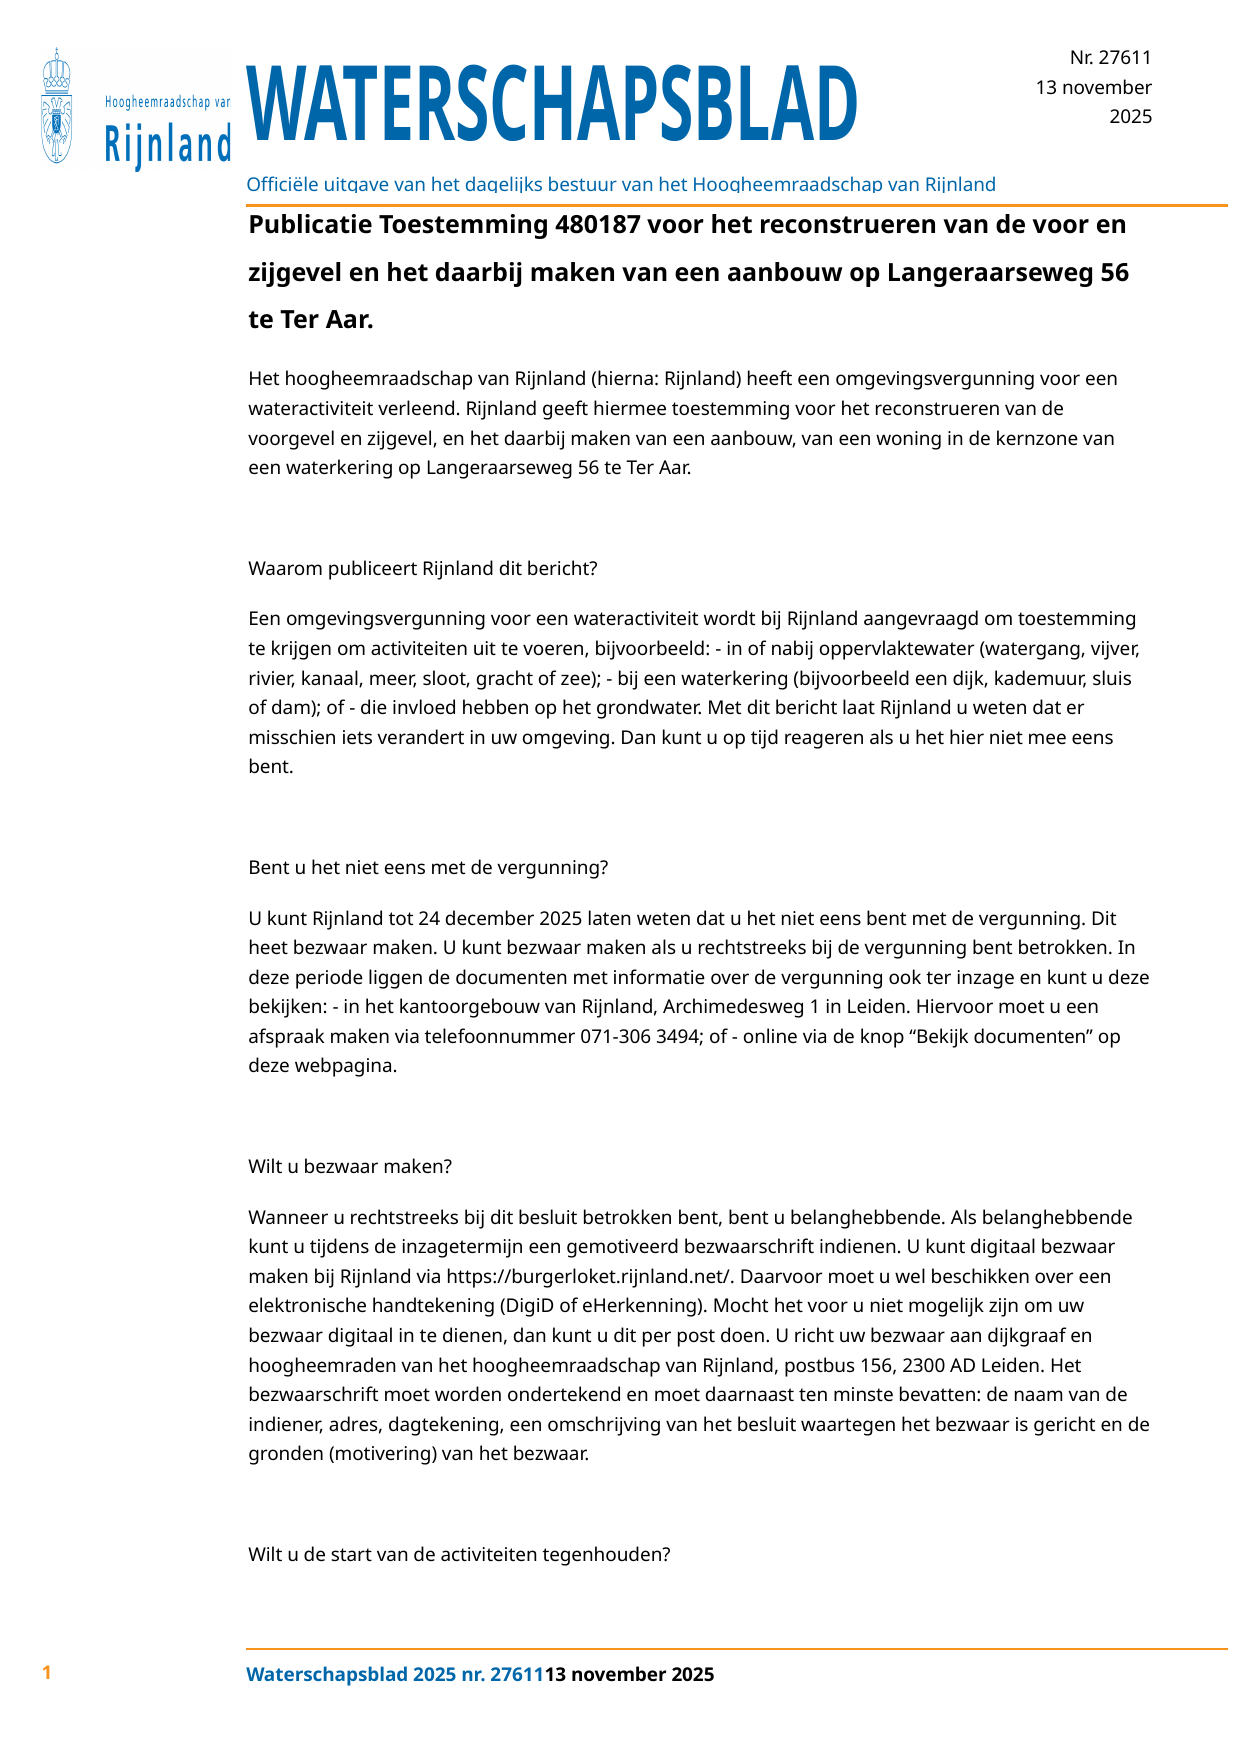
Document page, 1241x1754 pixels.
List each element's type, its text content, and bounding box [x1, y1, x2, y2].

text Bent u het niet eens met de vergunning? [248, 854, 1152, 880]
text Wanneer u rechtstreeks bij dit besluit betrokken bent, bent u belanghebbende. Als belanghebbende kunt u tijdens de inzagetermijn een gemotiveerd bezwaarschrift indienen. U kunt digitaal bezwaar maken bij Rijnland via https://burgerloket.rijnland.net/. Daarvoor moet u wel beschikken over een elektronische handtekening (DigiD of eHerkenning). Mocht het voor u niet mogelijk zijn om uw bezwaar digitaal in te dienen, dan kunt u dit per post doen. U richt uw bezwaar aan dijkgraaf en hoogheemraden van het hoogheemraadschap van Rijnland, postbus 156, 2300 AD Leiden. Het bezwaarschrift moet worden ondertekend en moet daarnaast ten minste bevatten: de naam van de indiener, adres, dagtekening, een omschrijving van het besluit waartegen het bezwaar is gericht en de gronden (motivering) van het bezwaar. [248, 1204, 1152, 1466]
picture [41, 47, 231, 172]
text Wilt u de start van de activiteiten tegenhouden? [248, 1541, 1152, 1567]
text Publicatie Toestemming 480187 voor het reconstrueren van de voor en zijgevel en het daarbij maken van een aanbouw op Langeraarseweg 56 te Ter Aar. [248, 207, 1152, 336]
text U kunt Rijnland tot 24 december 2025 laten weten dat u het niet eens bent met de vergunning. Dit heet bezwaar maken. U kunt bezwaar maken als u rechtstreeks bij de vergunning bent betrokken. In deze periode liggen de documenten met informatie over de vergunning ook ter inzage en kunt u deze bekijken: - in het kantoorgebouw van Rijnland, Archimedesweg 1 in Leiden. Hiervoor moet u een afspraak maken via telefoonnummer 071-306 3494; of - online via de knop “Bekijk documenten” op deze webpagina. [248, 905, 1152, 1078]
text Het hoogheemraadschap van Rijnland (hierna: Rijnland) heeft een omgevingsvergunning voor een wateractiviteit verleend. Rijnland geeft hiermee toestemming voor het reconstrueren van de voorgevel en zijgevel, en het daarbij maken van een aanbouw, van een woning in de kernzone van een waterkering op Langeraarseweg 56 te Ter Aar. [248, 366, 1152, 480]
text Waarom publiceert Rijnland dit bericht? [248, 555, 1152, 581]
text Wilt u bezwaar maken? [248, 1153, 1152, 1179]
text Een omgevingsvergunning voor een wateractiviteit wordt bij Rijnland aangevraagd om toestemming te krijgen om activiteiten uit te voeren, bijvoorbeeld: - in of nabij oppervlaktewater (watergang, vijver, rivier, kanaal, meer, sloot, gracht of zee); - bij een waterkering (bijvoorbeeld een dijk, kademuur, sluis of dam); of - die invloed hebben op het grondwater. Met dit bericht laat Rijnland u weten dat er misschien iets verandert in uw omgeving. Dan kunt u op tijd reageren als u het hier niet mee eens bent. [248, 606, 1152, 779]
